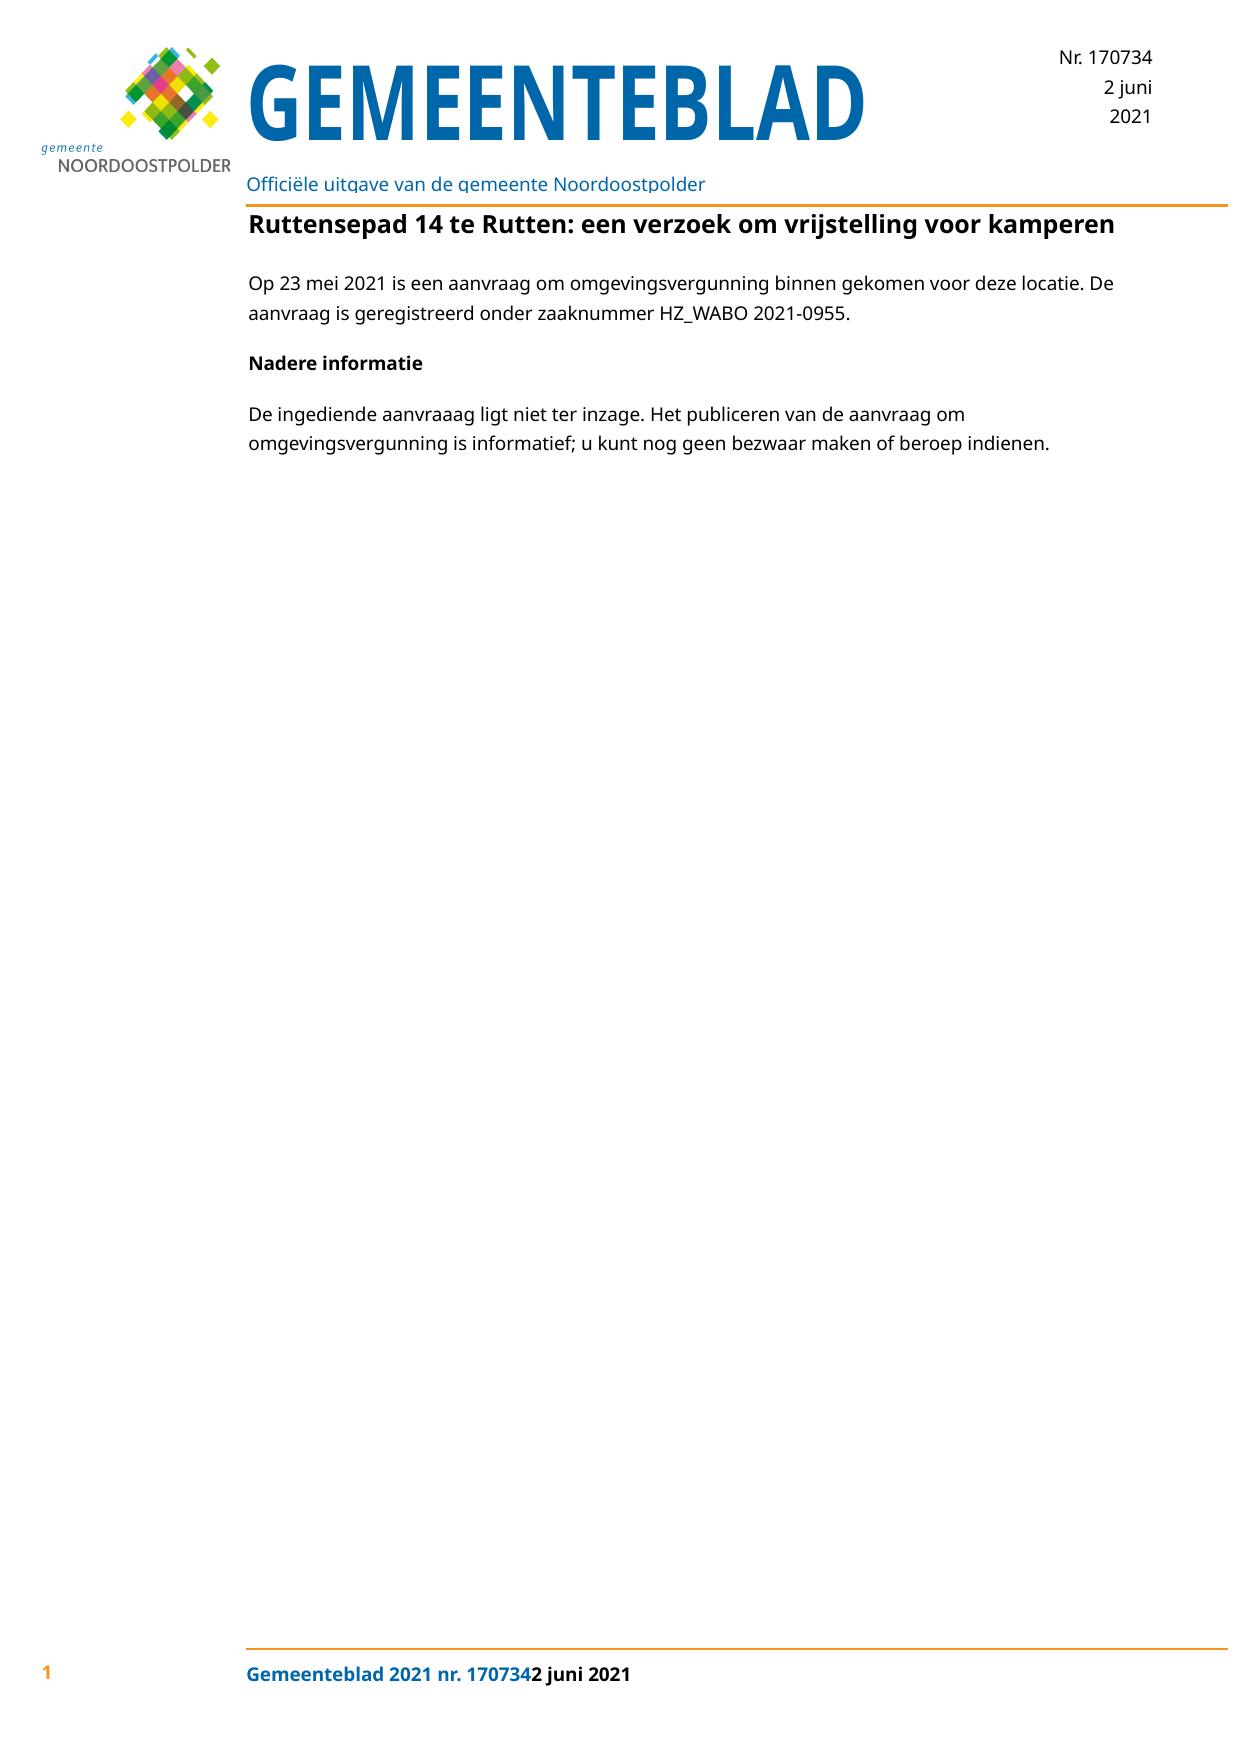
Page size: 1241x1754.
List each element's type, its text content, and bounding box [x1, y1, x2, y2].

picture [41, 47, 231, 172]
text De ingediende aanvraaag ligt niet ter inzage. Het publiceren van de aanvraag om omgevingsvergunning is informatief; u kunt nog geen bezwaar maken of beroep indienen. [248, 401, 1152, 456]
text Ruttensepad 14 te Rutten: een verzoek om vrijstelling voor kamperen [248, 207, 1152, 241]
text Nadere informatie [248, 350, 1152, 376]
text Op 23 mei 2021 is een aanvraag om omgevingsvergunning binnen gekomen voor deze locatie. De aanvraag is geregistreerd onder zaaknummer HZ_WABO 2021-0955. [248, 270, 1152, 326]
